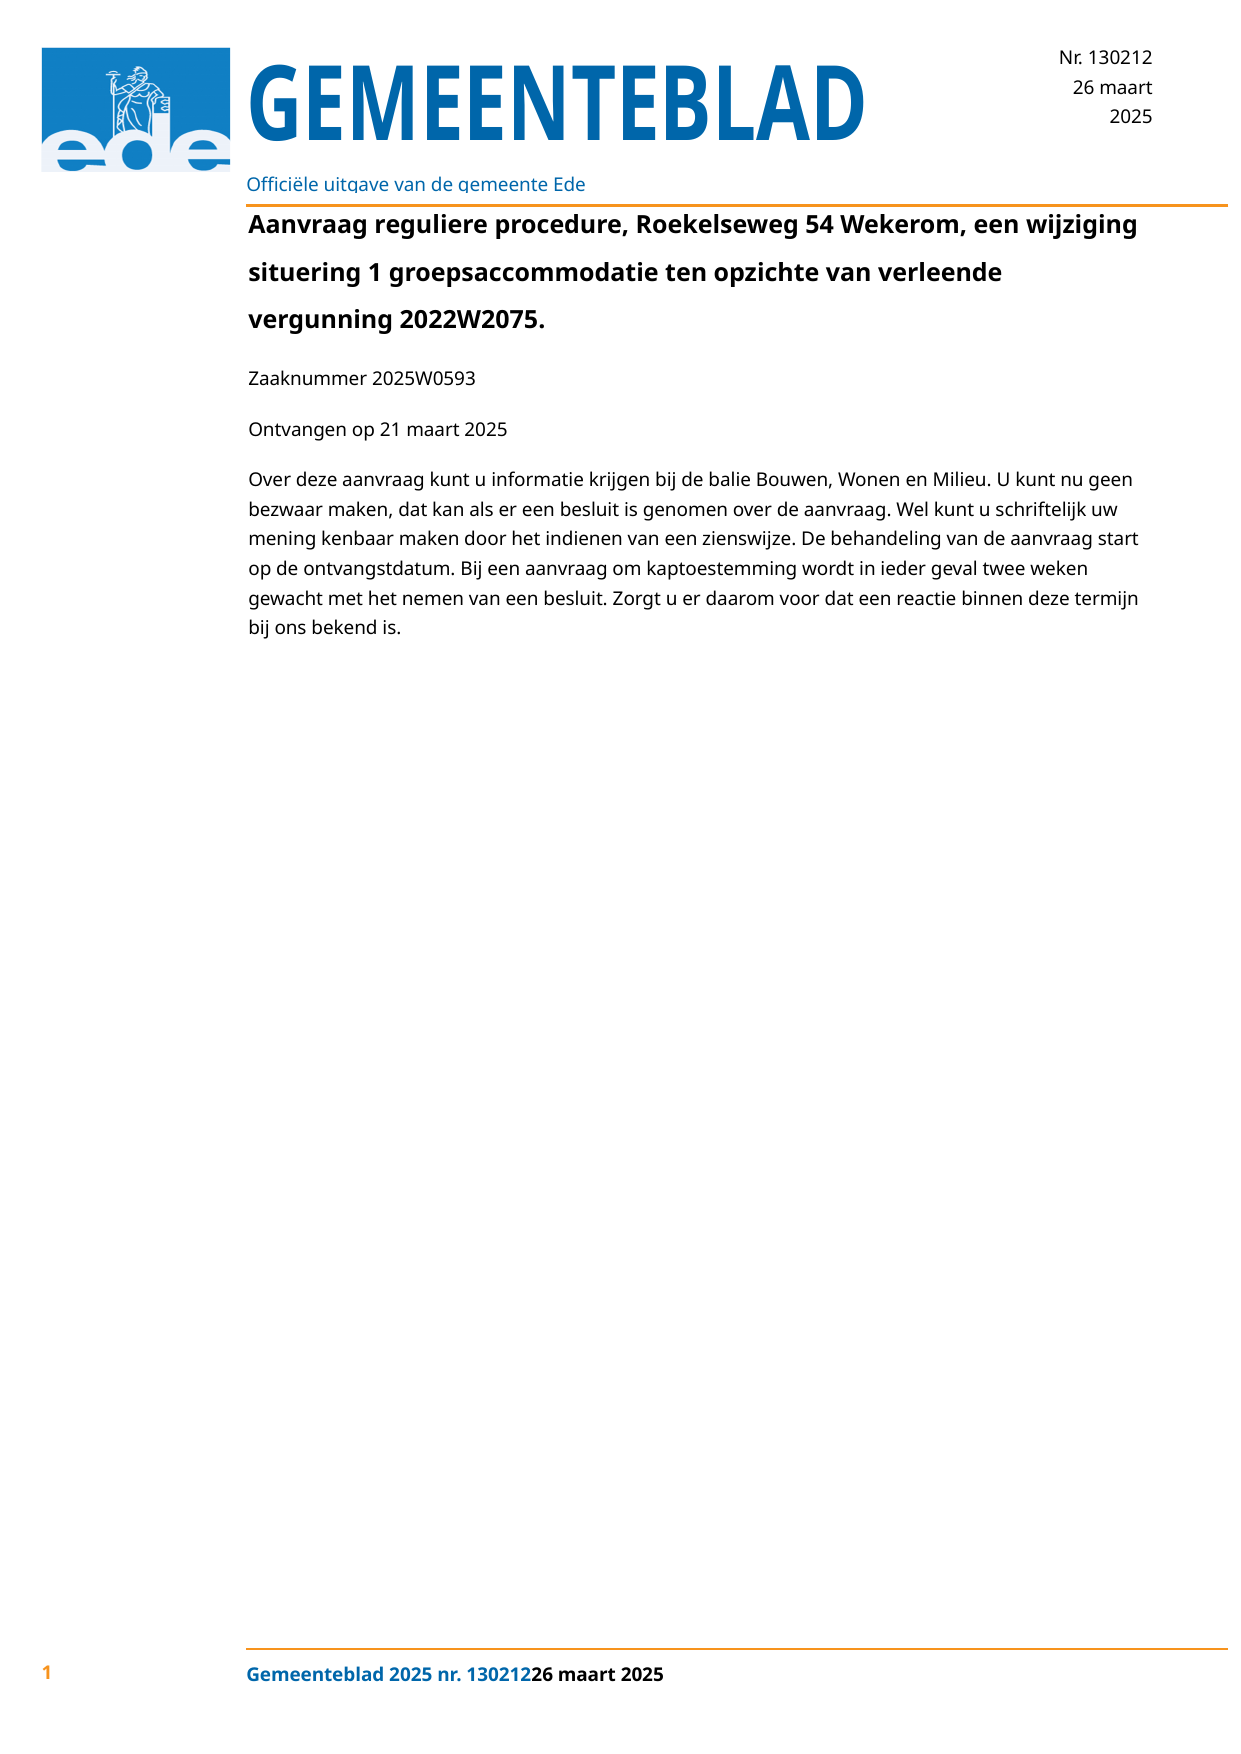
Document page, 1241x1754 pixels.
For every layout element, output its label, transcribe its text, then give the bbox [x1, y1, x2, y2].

text Ontvangen op 21 maart 2025 [248, 416, 1152, 442]
text Aanvraag reguliere procedure, Roekelseweg 54 Wekerom, een wijziging situering 1 groepsaccommodatie ten opzichte van verleende vergunning 2022W2075. [248, 207, 1152, 336]
text Over deze aanvraag kunt u informatie krijgen bij de balie Bouwen, Wonen en Milieu. U kunt nu geen bezwaar maken, dat kan als er een besluit is genomen over de aanvraag. Wel kunt u schriftelijk uw mening kenbaar maken door het indienen van een zienswijze. De behandeling van de aanvraag start op de ontvangstdatum. Bij een aanvraag om kaptoestemming wordt in ieder geval twee weken gewacht met het nemen van een besluit. Zorgt u er daarom voor dat een reactie binnen deze termijn bij ons bekend is. [248, 466, 1152, 640]
text Zaaknummer 2025W0593 [248, 366, 1152, 391]
picture [41, 47, 231, 172]
